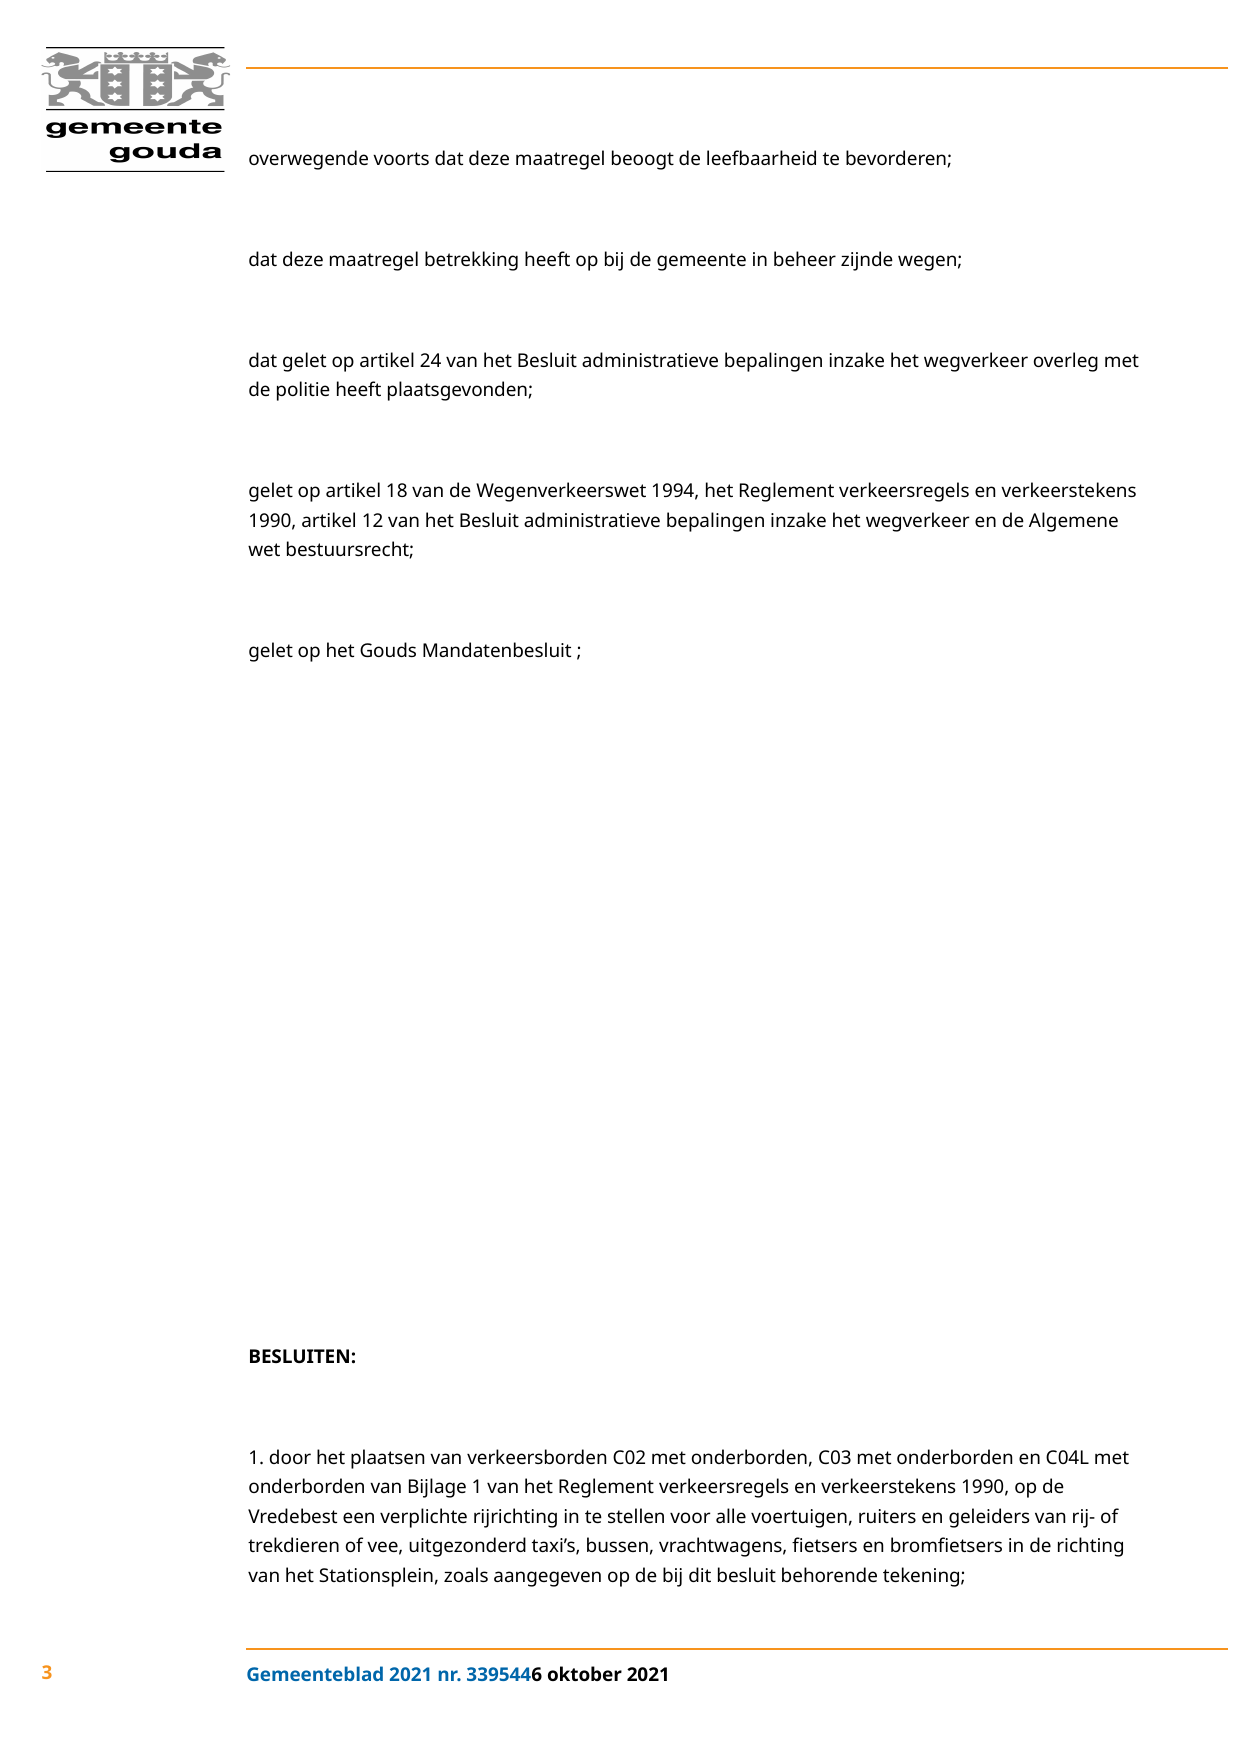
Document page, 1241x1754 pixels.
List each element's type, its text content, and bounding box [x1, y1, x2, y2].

text dat gelet op artikel 24 van het Besluit administratieve bepalingen inzake het wegverkeer overleg met de politie heeft plaatsgevonden; [248, 347, 1152, 402]
text gelet op het Gouds Mandatenbesluit ; [248, 637, 1152, 663]
text gelet op artikel 18 van de Wegenverkeerswet 1994, het Reglement verkeersregels en verkeerstekens 1990, artikel 12 van het Besluit administratieve bepalingen inzake het wegverkeer en de Algemene wet bestuursrecht; [248, 477, 1152, 562]
picture [41, 47, 231, 172]
text overwegende voorts dat deze maatregel beoogt de leefbaarheid te bevorderen; [248, 145, 1152, 171]
text BESLUITEN: [248, 1343, 1152, 1369]
text dat deze maatregel betrekking heeft op bij de gemeente in beheer zijnde wegen; [248, 246, 1152, 272]
text 1. door het plaatsen van verkeersborden C02 met onderborden, C03 met onderborden en C04L met onderborden van Bijlage 1 van het Reglement verkeersregels en verkeerstekens 1990, op de Vredebest een verplichte rijrichting in te stellen voor alle voertuigen, ruiters en geleiders van rij- of trekdieren of vee, uitgezonderd taxi’s, bussen, vrachtwagens, fietsers en bromfietsers in de richting van het Stationsplein, zoals aangegeven op de bij dit besluit behorende tekening; [248, 1444, 1152, 1588]
